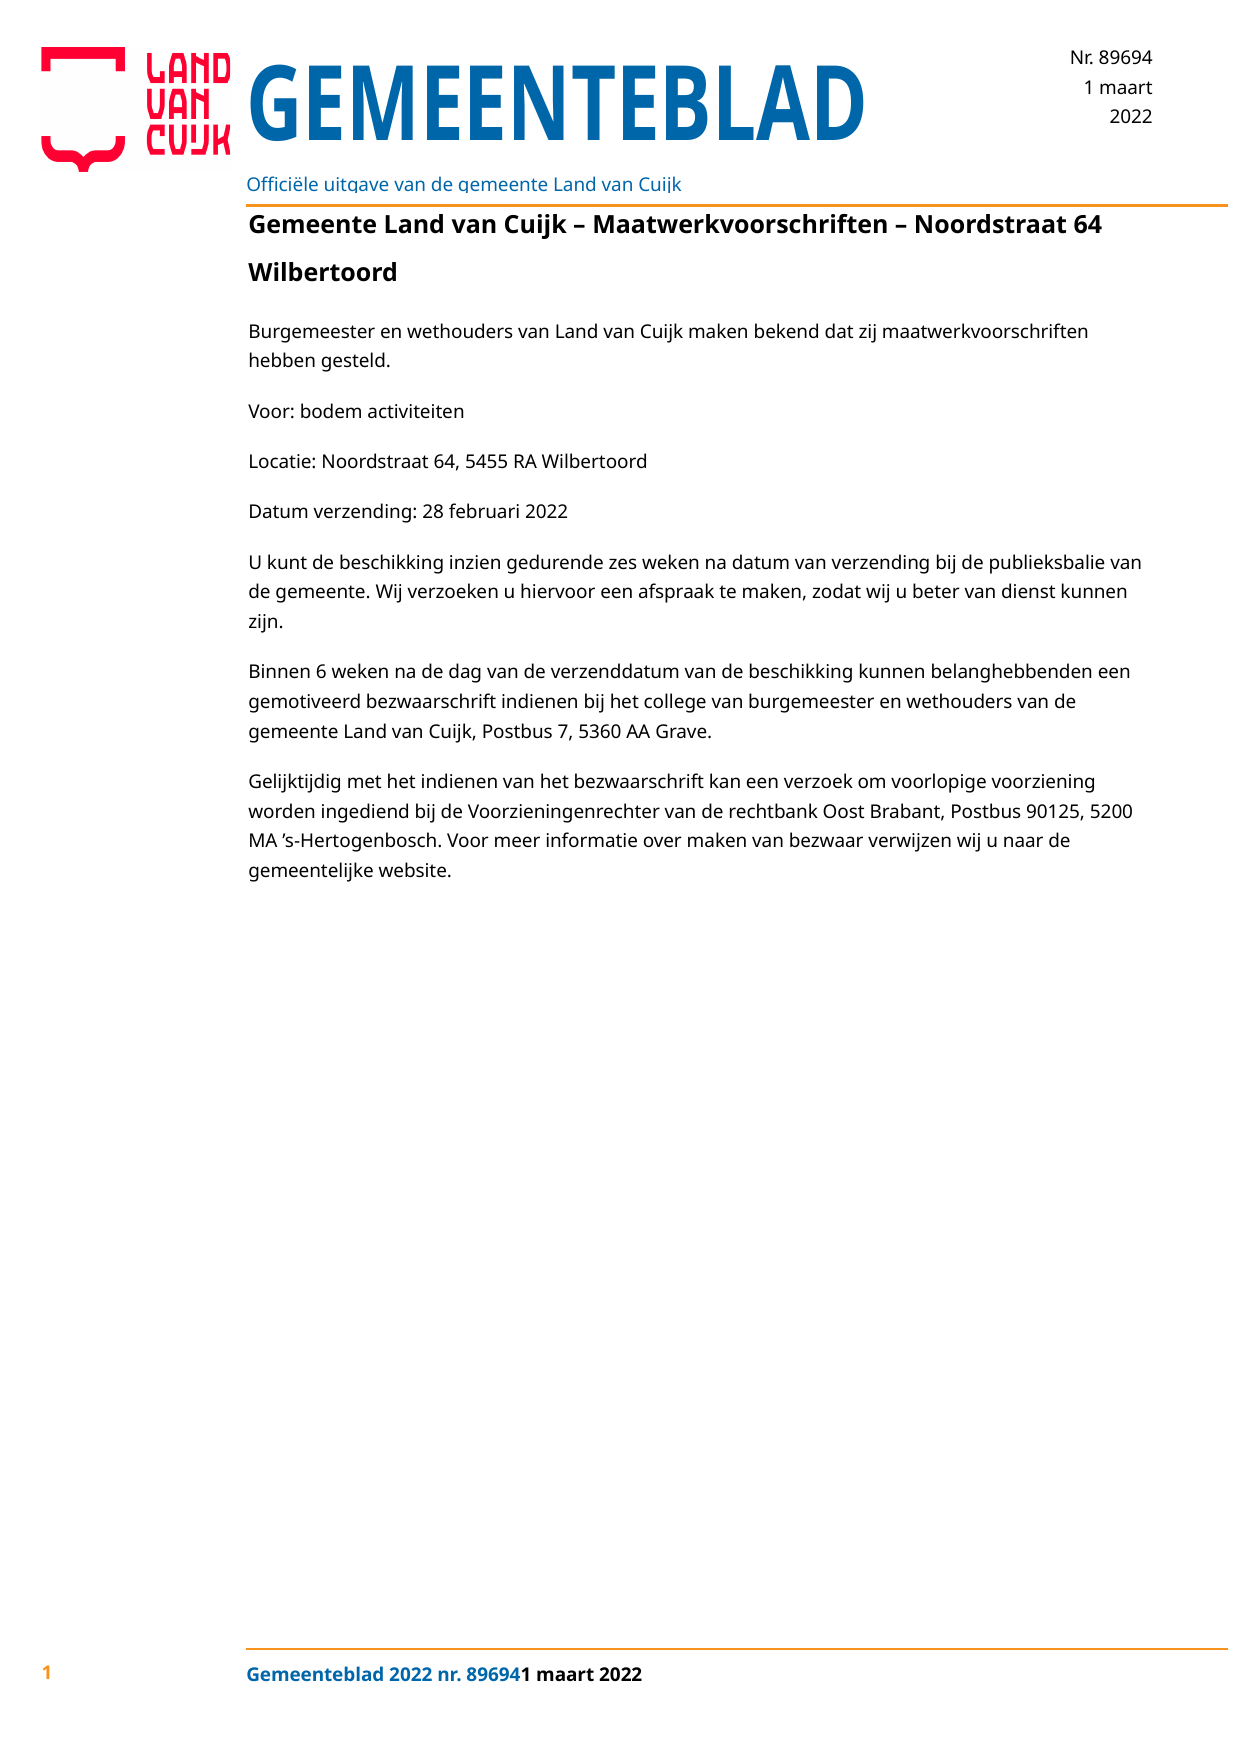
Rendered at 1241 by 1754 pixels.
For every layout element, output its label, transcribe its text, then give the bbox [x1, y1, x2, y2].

text Gelijktijdig met het indienen van het bezwaarschrift kan een verzoek om voorlopige voorziening worden ingediend bij de Voorzieningenrechter van de rechtbank Oost Brabant, Postbus 90125, 5200 MA ’s-Hertogenbosch. Voor meer informatie over maken van bezwaar verwijzen wij u naar de gemeentelijke website. [248, 768, 1152, 883]
text U kunt de beschikking inzien gedurende zes weken na datum van verzending bij de publieksbalie van de gemeente. Wij verzoeken u hiervoor een afspraak te maken, zodat wij u beter van dienst kunnen zijn. [248, 549, 1152, 634]
picture [41, 47, 231, 172]
text Gemeente Land van Cuijk – Maatwerkvoorschriften – Noordstraat 64 Wilbertoord [248, 207, 1152, 288]
text Burgemeester en wethouders van Land van Cuijk maken bekend dat zij maatwerkvoorschriften hebben gesteld. [248, 318, 1152, 373]
text Locatie: Noordstraat 64, 5455 RA Wilbertoord [248, 448, 1152, 474]
text Binnen 6 weken na de dag van de verzenddatum van de beschikking kunnen belanghebbenden een gemotiveerd bezwaarschrift indienen bij het college van burgemeester en wethouders van de gemeente Land van Cuijk, Postbus 7, 5360 AA Grave. [248, 659, 1152, 744]
text Voor: bodem activiteiten [248, 398, 1152, 424]
text Datum verzending: 28 februari 2022 [248, 499, 1152, 524]
